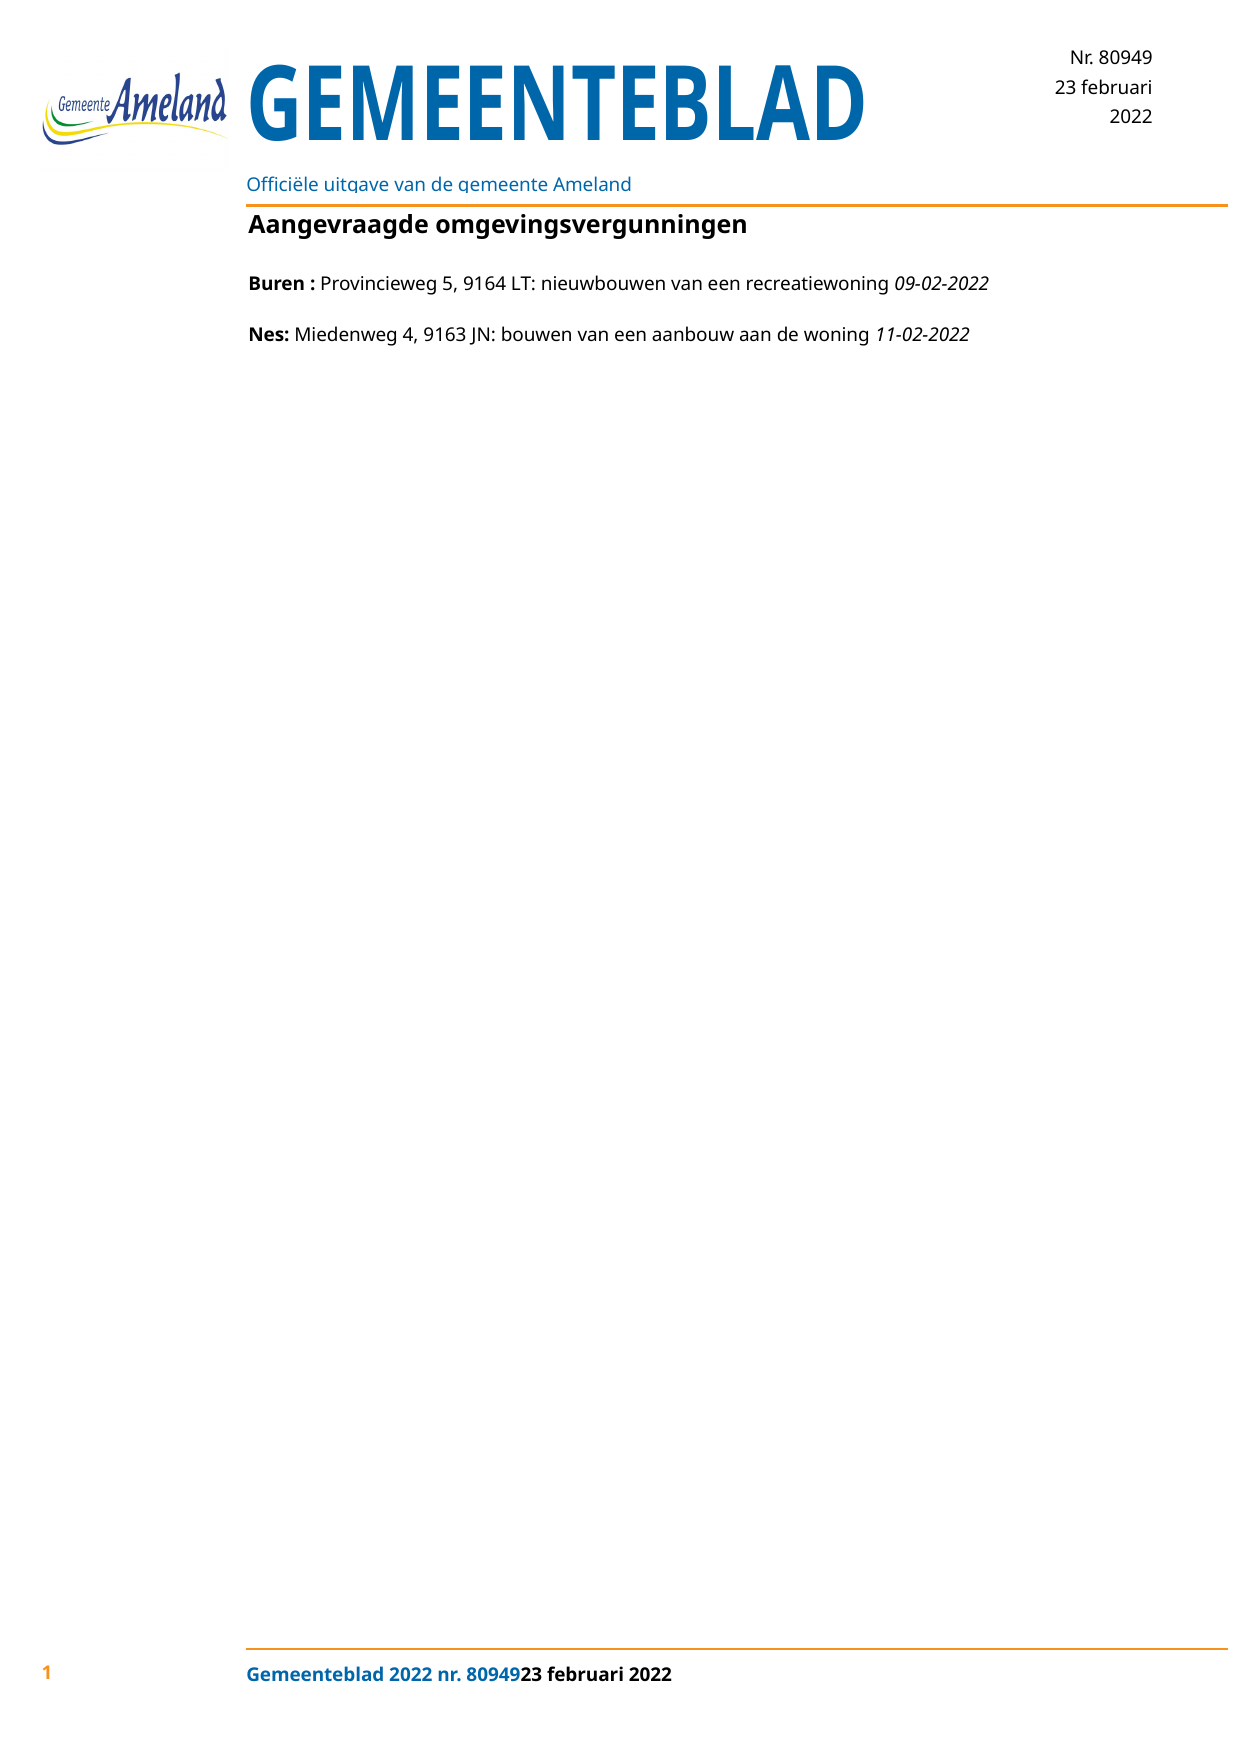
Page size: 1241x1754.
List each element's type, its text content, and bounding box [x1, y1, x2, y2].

text Buren : Provincieweg 5, 9164 LT: nieuwbouwen van een recreatiewoning 09-02-2022 [248, 270, 1152, 296]
text Aangevraagde omgevingsvergunningen [248, 207, 1152, 241]
text Nes: Miedenweg 4, 9163 JN: bouwen van een aanbouw aan de woning 11-02-2022 [248, 321, 1152, 346]
picture [41, 47, 231, 172]
